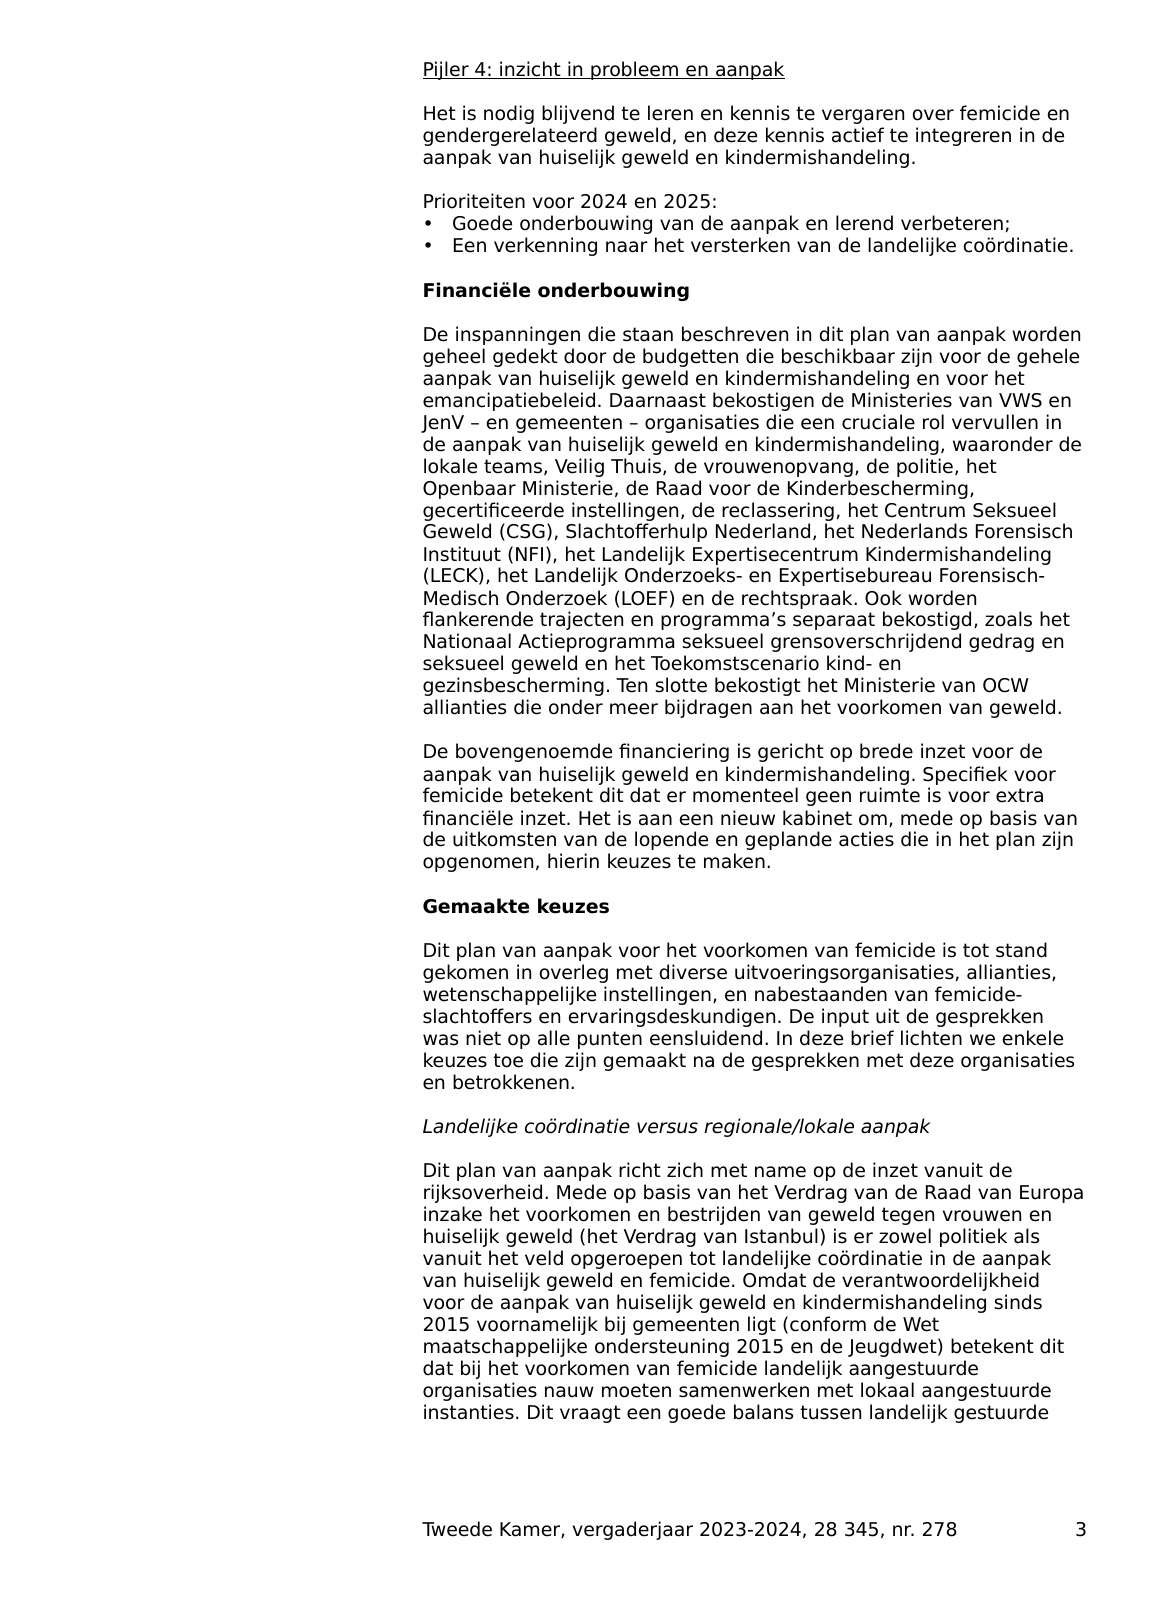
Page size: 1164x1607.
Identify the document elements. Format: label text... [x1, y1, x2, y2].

subtitle Gemaakte keuzes [422, 896, 1087, 917]
text • Goede onderbouwing van de aanpak en lerend verbeteren; [422, 213, 1087, 235]
text Het is nodig blijvend te leren en kennis te vergaren over femicide en gendergerelateerd geweld, en deze kennis actief te integreren in de aanpak van huiselijk geweld en kindermishandeling. [422, 103, 1087, 169]
text Dit plan van aanpak voor het voorkomen van femicide is tot stand gekomen in overleg met diverse uitvoeringsorganisaties, allianties, wetenschappelijke instellingen, en nabestaanden van femicide-slachtoffers en ervaringsdeskundigen. De input uit de gesprekken was niet op alle punten eensluidend. In deze brief lichten we enkele keuzes toe die zijn gemaakt na de gesprekken met deze organisaties en betrokkenen. [422, 940, 1087, 1093]
text Dit plan van aanpak richt zich met name op de inzet vanuit de rijksoverheid. Mede op basis van het Verdrag van de Raad van Europa inzake het voorkomen en bestrijden van geweld tegen vrouwen en huiselijk geweld (het Verdrag van Istanbul) is er zowel politiek als vanuit het veld opgeroepen tot landelijke coördinatie in de aanpak van huiselijk geweld en femicide. Omdat de verantwoordelijkheid voor de aanpak van huiselijk geweld en kindermishandeling sinds 2015 voornamelijk bij gemeenten ligt (conform de Wet maatschappelijke ondersteuning 2015 en de Jeugdwet) betekent dit dat bij het voorkomen van femicide landelijk aangestuurde organisaties nauw moeten samenwerken met lokaal aangestuurde instanties. Dit vraagt een goede balans tussen landelijk gestuurde [422, 1160, 1087, 1424]
subtitle Financiële onderbouwing [422, 279, 1087, 301]
text Prioriteiten voor 2024 en 2025: [422, 191, 1087, 213]
text De inspanningen die staan beschreven in dit plan van aanpak worden geheel gedekt door de budgetten die beschikbaar zijn voor de gehele aanpak van huiselijk geweld en kindermishandeling en voor het emancipatiebeleid. Daarnaast bekostigen de Ministeries van VWS en JenV – en gemeenten – organisaties die een cruciale rol vervullen in de aanpak van huiselijk geweld en kindermishandeling, waaronder de lokale teams, Veilig Thuis, de vrouwenopvang, de politie, het Openbaar Ministerie, de Raad voor de Kinderbescherming, gecertificeerde instellingen, de reclassering, het Centrum Seksueel Geweld (CSG), Slachtofferhulp Nederland, het Nederlands Forensisch Instituut (NFI), het Landelijk Expertisecentrum Kindermishandeling (LECK), het Landelijk Onderzoeks- en Expertisebureau Forensisch-Medisch Onderzoek (LOEF) en de rechtspraak. Ook worden flankerende trajecten en programma’s separaat bekostigd, zoals het Nationaal Actieprogramma seksueel grensoverschrijdend gedrag en seksueel geweld en het Toekomstscenario kind- en gezinsbescherming. Ten slotte bekostigt het Ministerie van OCW allianties die onder meer bijdragen aan het voorkomen van geweld. [422, 324, 1087, 719]
subtitle Pijler 4: inzicht in probleem en aanpak [422, 59, 1087, 81]
text • Een verkenning naar het versterken van de landelijke coördinatie. [422, 235, 1087, 257]
text De bovengenoemde financiering is gericht op brede inzet voor de aanpak van huiselijk geweld en kindermishandeling. Specifiek voor femicide betekent dit dat er momenteel geen ruimte is voor extra financiële inzet. Het is aan een nieuw kabinet om, mede op basis van de uitkomsten van de lopende en geplande acties die in het plan zijn opgenomen, hierin keuzes te maken. [422, 741, 1087, 873]
subtitle Landelijke coördinatie versus regionale/lokale aanpak [422, 1116, 1087, 1138]
